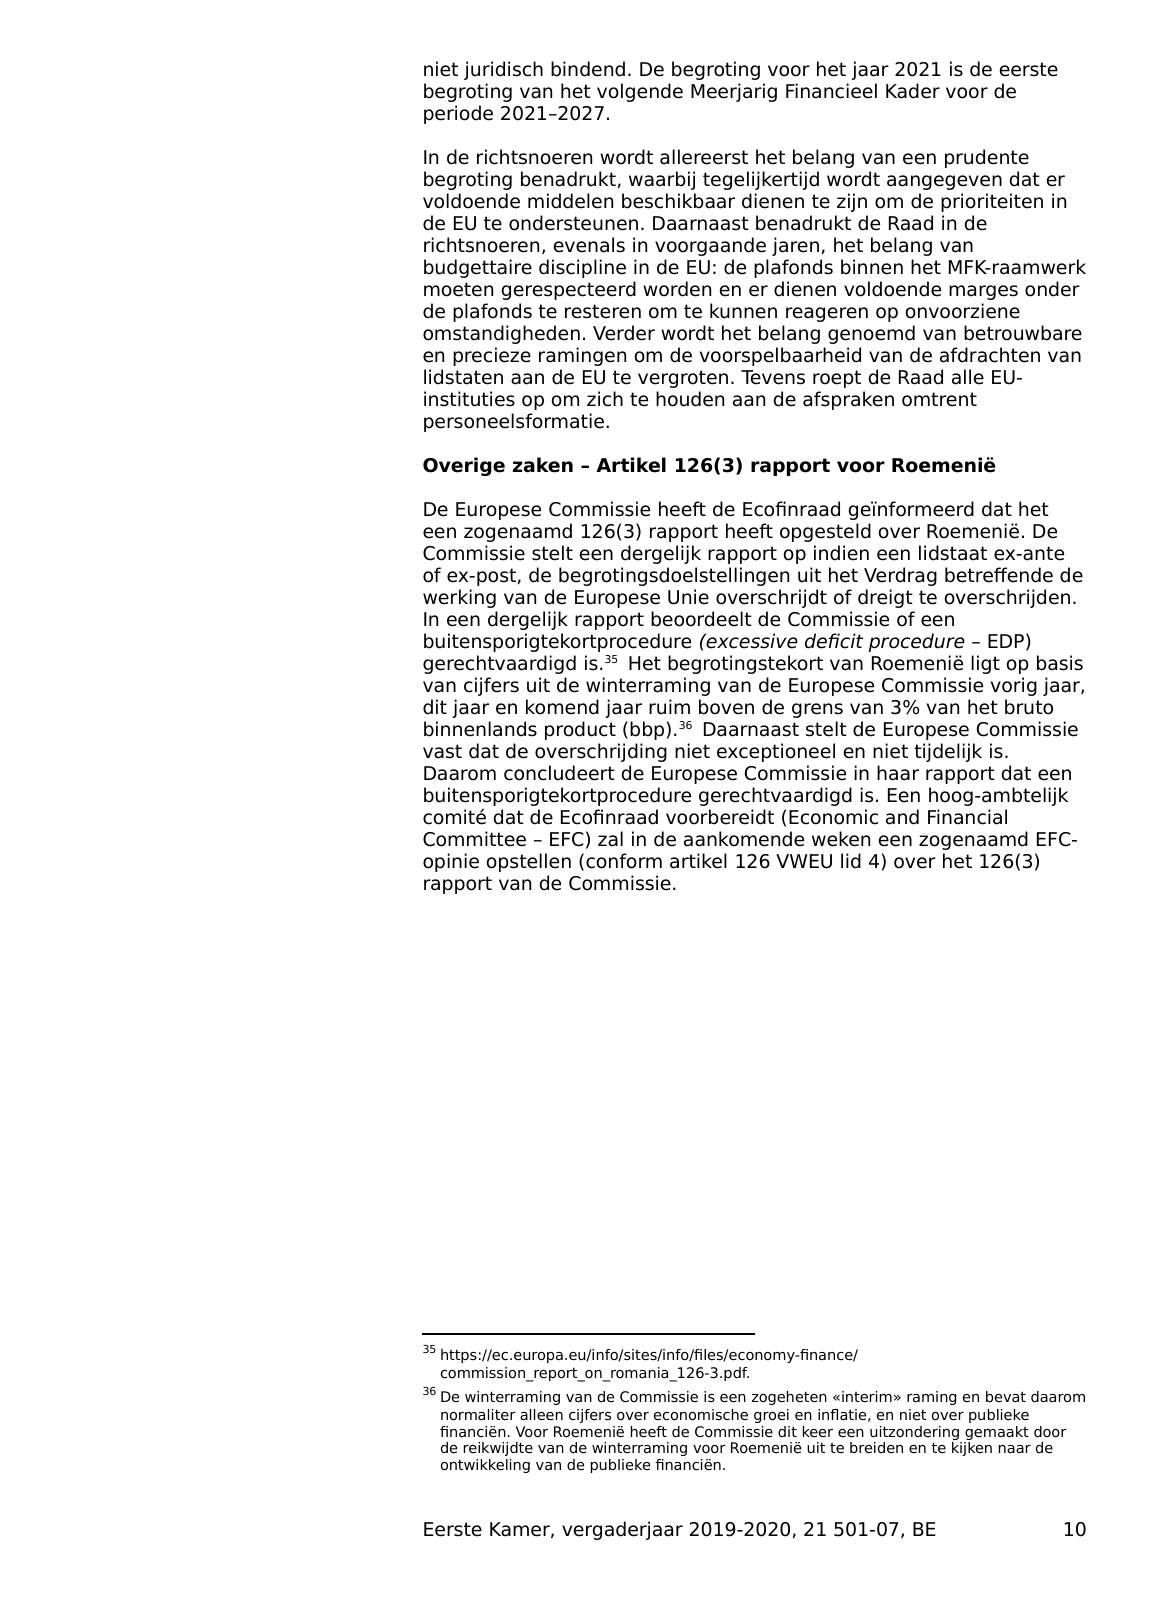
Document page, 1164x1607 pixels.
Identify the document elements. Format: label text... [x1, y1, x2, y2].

text In de richtsnoeren wordt allereerst het belang van een prudente begroting benadrukt, waarbij tegelijkertijd wordt aangegeven dat er voldoende middelen beschikbaar dienen te zijn om de prioriteiten in de EU te ondersteunen. Daarnaast benadrukt de Raad in de richtsnoeren, evenals in voorgaande jaren, het belang van budgettaire discipline in de EU: de plafonds binnen het MFK-raamwerk moeten gerespecteerd worden en er dienen voldoende marges onder de plafonds te resteren om te kunnen reageren op onvoorziene omstandigheden. Verder wordt het belang genoemd van betrouwbare en precieze ramingen om de voorspelbaarheid van de afdrachten van lidstaten aan de EU te vergroten. Tevens roept de Raad alle EU-instituties op om zich te houden aan de afspraken omtrent personeelsformatie. [422, 147, 1087, 433]
text https://ec.europa.eu/info/sites/info/files/economy-finance/commission_report_on_romania_126-3.pdf. [422, 1343, 1087, 1382]
subtitle Overige zaken – Artikel 126(3) rapport voor Roemenië [422, 455, 1087, 477]
text De winterraming van de Commissie is een zogeheten «interim» raming en bevat daarom normaliter alleen cijfers over economische groei en inflatie, en niet over publieke financiën. Voor Roemenië heeft de Commissie dit keer een uitzondering gemaakt door de reikwijdte van de winterraming voor Roemenië uit te breiden en te kijken naar de ontwikkeling van de publieke financiën. [422, 1385, 1087, 1474]
text niet juridisch bindend. De begroting voor het jaar 2021 is de eerste begroting van het volgende Meerjarig Financieel Kader voor de periode 2021–2027. [422, 59, 1087, 125]
text De Europese Commissie heeft de Ecofinraad geïnformeerd dat het een zogenaamd 126(3) rapport heeft opgesteld over Roemenië. De Commissie stelt een dergelijk rapport op indien een lidstaat ex-ante of ex-post, de begrotingsdoelstellingen uit het Verdrag betreffende de werking van de Europese Unie overschrijdt of dreigt te overschrijden. In een dergelijk rapport beoordeelt de Commissie of een buitensporigtekortprocedure (excessive deficit procedure – EDP) gerechtvaardigd is. Het begrotingstekort van Roemenië ligt op basis van cijfers uit de winterraming van de Europese Commissie vorig jaar, dit jaar en komend jaar ruim boven de grens van 3% van het bruto binnenlands product (bbp). Daarnaast stelt de Europese Commissie vast dat de overschrijding niet exceptioneel en niet tijdelijk is. Daarom concludeert de Europese Commissie in haar rapport dat een buitensporigtekortprocedure gerechtvaardigd is. Een hoog-ambtelijk comité dat de Ecofinraad voorbereidt (Economic and Financial Committee – EFC) zal in de aankomende weken een zogenaamd EFC-opinie opstellen (conform artikel 126 VWEU lid 4) over het 126(3) rapport van de Commissie. [422, 499, 1087, 895]
